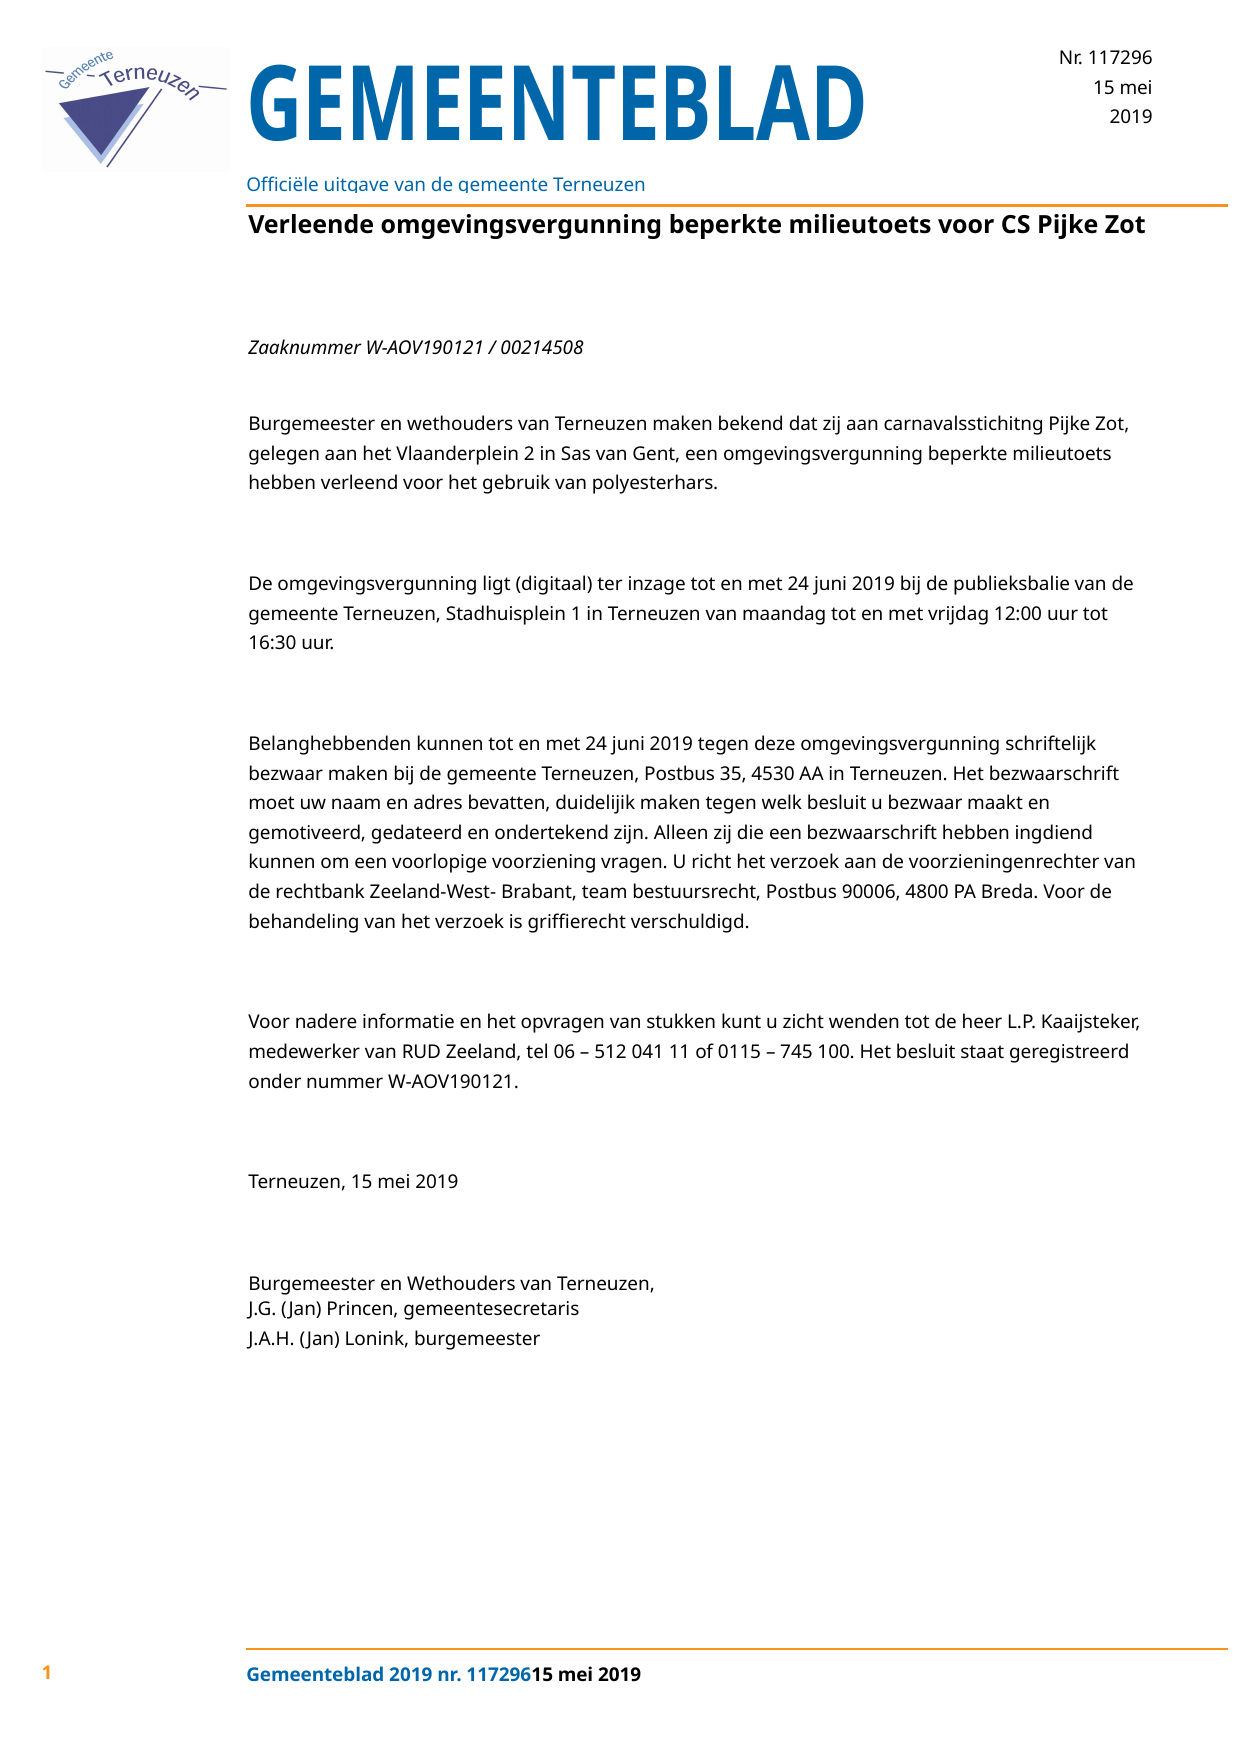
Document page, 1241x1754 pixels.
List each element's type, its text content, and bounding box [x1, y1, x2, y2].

table_cell [248, 1351, 700, 1376]
text Voor nadere informatie en het opvragen van stukken kunt u zicht wenden tot de heer L.P. Kaaijsteker, medewerker van RUD Zeeland, tel 06 – 512 041 11 of 0115 – 745 100. Het besluit staat geregistreerd onder nummer W-AOV190121. [248, 1009, 1152, 1094]
table_header Burgemeester en Wethouders van Terneuzen, [248, 1270, 1152, 1295]
text Burgemeester en wethouders van Terneuzen maken bekend dat zij aan carnavalsstichitng Pijke Zot, gelegen aan het Vlaanderplein 2 in Sas van Gent, een omgevingsvergunning beperkte milieutoets hebben verleend voor het gebruik van polyesterhars. [248, 410, 1152, 495]
table_cell [248, 1376, 1152, 1402]
text De omgevingsvergunning ligt (digitaal) ter inzage tot en met 24 juni 2019 bij de publieksbalie van de gemeente Terneuzen, Stadhuisplein 1 in Terneuzen van maandag tot en met vrijdag 12:00 uur tot 16:30 uur. [248, 570, 1152, 655]
text Belanghebbenden kunnen tot en met 24 juni 2019 tegen deze omgevingsvergunning schriftelijk bezwaar maken bij de gemeente Terneuzen, Postbus 35, 4530 AA in Terneuzen. Het bezwaarschrift moet uw naam en adres bevatten, duidelijik maken tegen welk besluit u bezwaar maakt en gemotiveerd, gedateerd en ondertekend zijn. Alleen zij die een bezwaarschrift hebben ingdiend kunnen om een voorlopige voorziening vragen. U richt het verzoek aan de voorzieningenrechter van de rechtbank Zeeland-West- Brabant, team bestuursrecht, Postbus 90006, 4800 PA Breda. Voor de behandeling van het verzoek is griffierecht verschuldigd. [248, 730, 1152, 934]
text Zaaknummer W-AOV190121 / 00214508 [248, 334, 1152, 360]
text Terneuzen, 15 mei 2019 [248, 1169, 1152, 1194]
table_cell [700, 1351, 1152, 1376]
text Verleende omgevingsvergunning beperkte milieutoets voor CS Pijke Zot [248, 207, 1152, 241]
picture [41, 47, 231, 172]
table_cell [700, 1402, 1152, 1428]
table_cell [248, 1402, 700, 1428]
table_cell [700, 1295, 1152, 1351]
table_cell J.G. (Jan) Princen, gemeentesecretaris J.A.H. (Jan) Lonink, burgemeester [248, 1295, 700, 1351]
